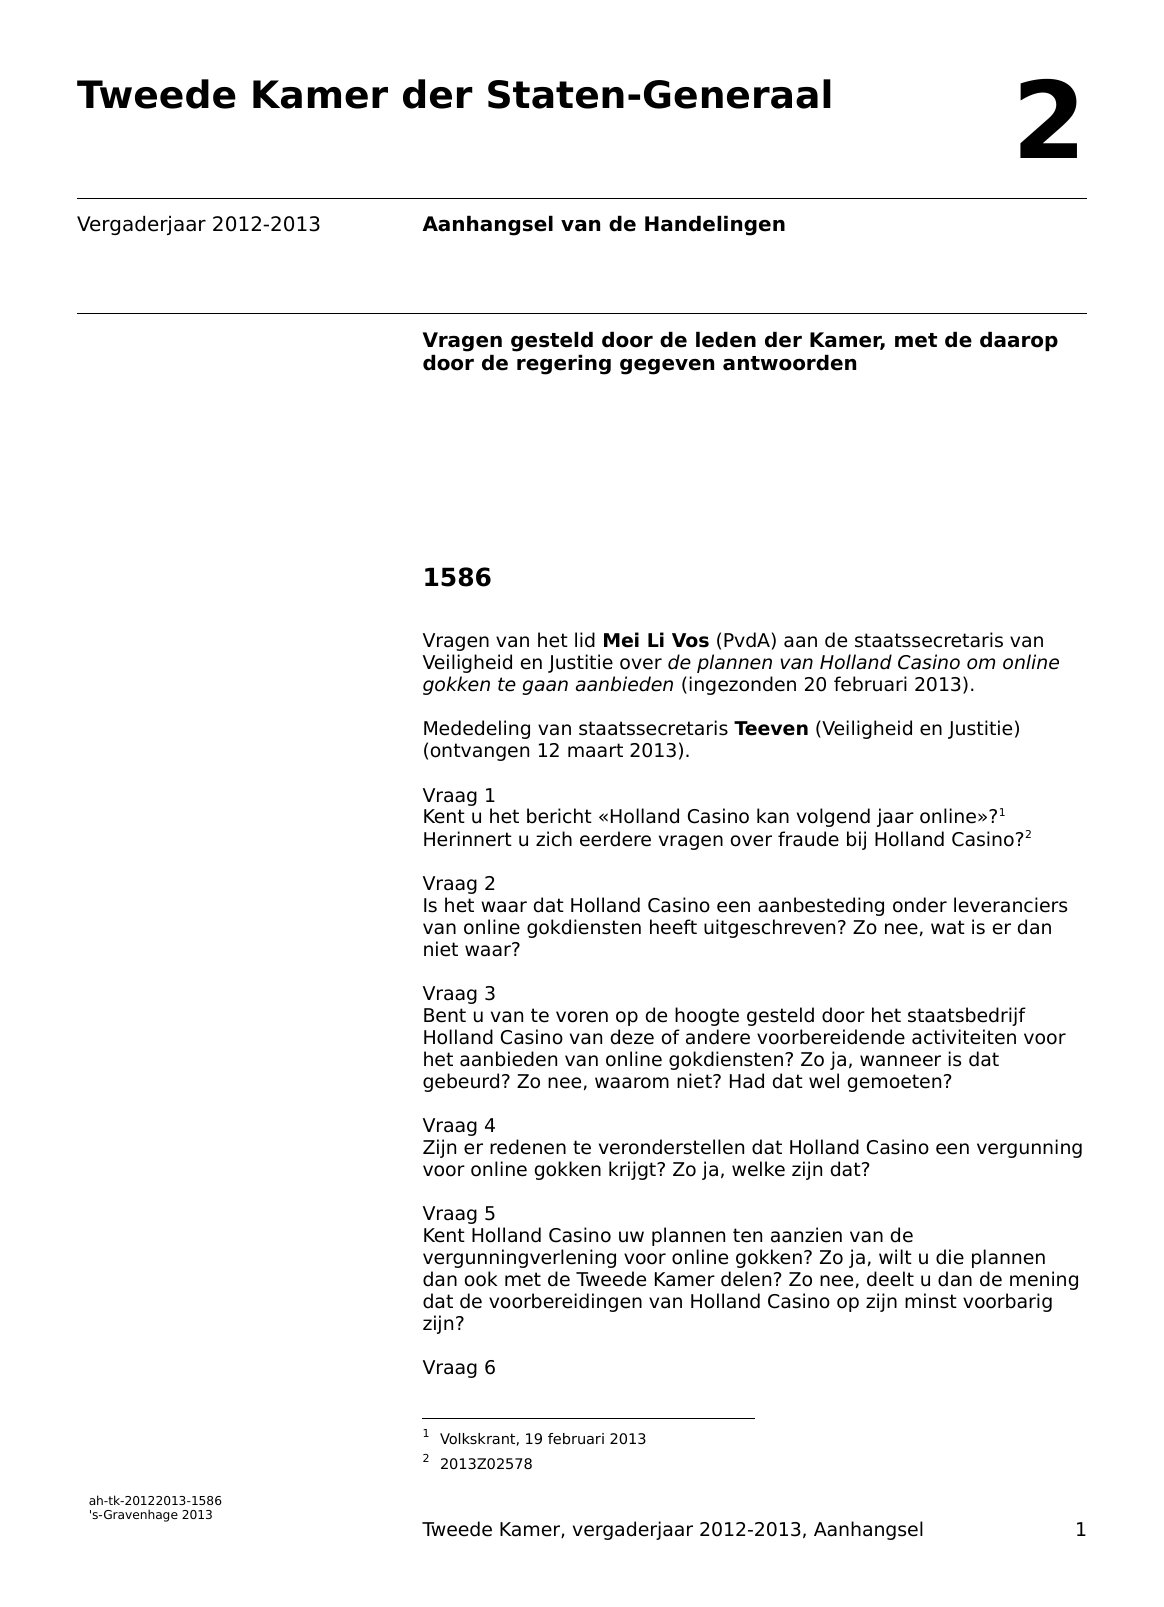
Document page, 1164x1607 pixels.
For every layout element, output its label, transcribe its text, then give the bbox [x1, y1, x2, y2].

text Bent u van te voren op de hoogte gesteld door het staatsbedrijf Holland Casino van deze of andere voorbereidende activiteiten voor het aanbieden van online gokdiensten? Zo ja, wanneer is dat gebeurd? Zo nee, waarom niet? Had dat wel gemoeten? [422, 1005, 1087, 1093]
text Vraag 5 [422, 1203, 1087, 1225]
table_cell [77, 314, 422, 375]
text Vraag 6 [422, 1357, 1087, 1379]
text Vraag 3 [422, 983, 1087, 1005]
table_header Tweede Kamer der Staten-Generaal [77, 59, 886, 198]
text 2013Z02578 [422, 1452, 1087, 1474]
text ah-tk-20122013-1586 [88, 1494, 323, 1508]
table_cell Vragen gesteld door de leden der Kamer, met de daarop door de regering gegeven antwoorden [422, 314, 1087, 375]
text Mededeling van staatssecretaris Teeven (Veiligheid en Justitie) (ontvangen 12 maart 2013). [422, 718, 1087, 762]
text Volkskrant, 19 februari 2013 [422, 1427, 1087, 1449]
text Vraag 2 [422, 873, 1087, 894]
text Vraag 1 [422, 784, 1087, 806]
text Zijn er redenen te veronderstellen dat Holland Casino een vergunning voor online gokken krijgt? Zo ja, welke zijn dat? [422, 1137, 1087, 1181]
text 1586 [422, 563, 1087, 592]
text Vragen van het lid Mei Li Vos (PvdA) aan de staatssecretaris van Veiligheid en Justitie over de plannen van Holland Casino om online gokken te gaan aanbieden (ingezonden 20 februari 2013). [422, 630, 1087, 696]
text Vraag 4 [422, 1115, 1087, 1137]
table_cell Vergaderjaar 2012-2013 [77, 199, 422, 313]
text 's-Gravenhage 2013 [88, 1508, 323, 1522]
table_cell Aanhangsel van de Handelingen [422, 199, 1087, 313]
table_header 2 [886, 59, 1087, 198]
text Kent Holland Casino uw plannen ten aanzien van de vergunningverlening voor online gokken? Zo ja, wilt u die plannen dan ook met de Tweede Kamer delen? Zo nee, deelt u dan de mening dat de voorbereidingen van Holland Casino op zijn minst voorbarig zijn? [422, 1225, 1087, 1335]
text Kent u het bericht «Holland Casino kan volgend jaar online»? Herinnert u zich eerdere vragen over fraude bij Holland Casino? [422, 806, 1087, 850]
text Is het waar dat Holland Casino een aanbesteding onder leveranciers van online gokdiensten heeft uitgeschreven? Zo nee, wat is er dan niet waar? [422, 894, 1087, 961]
